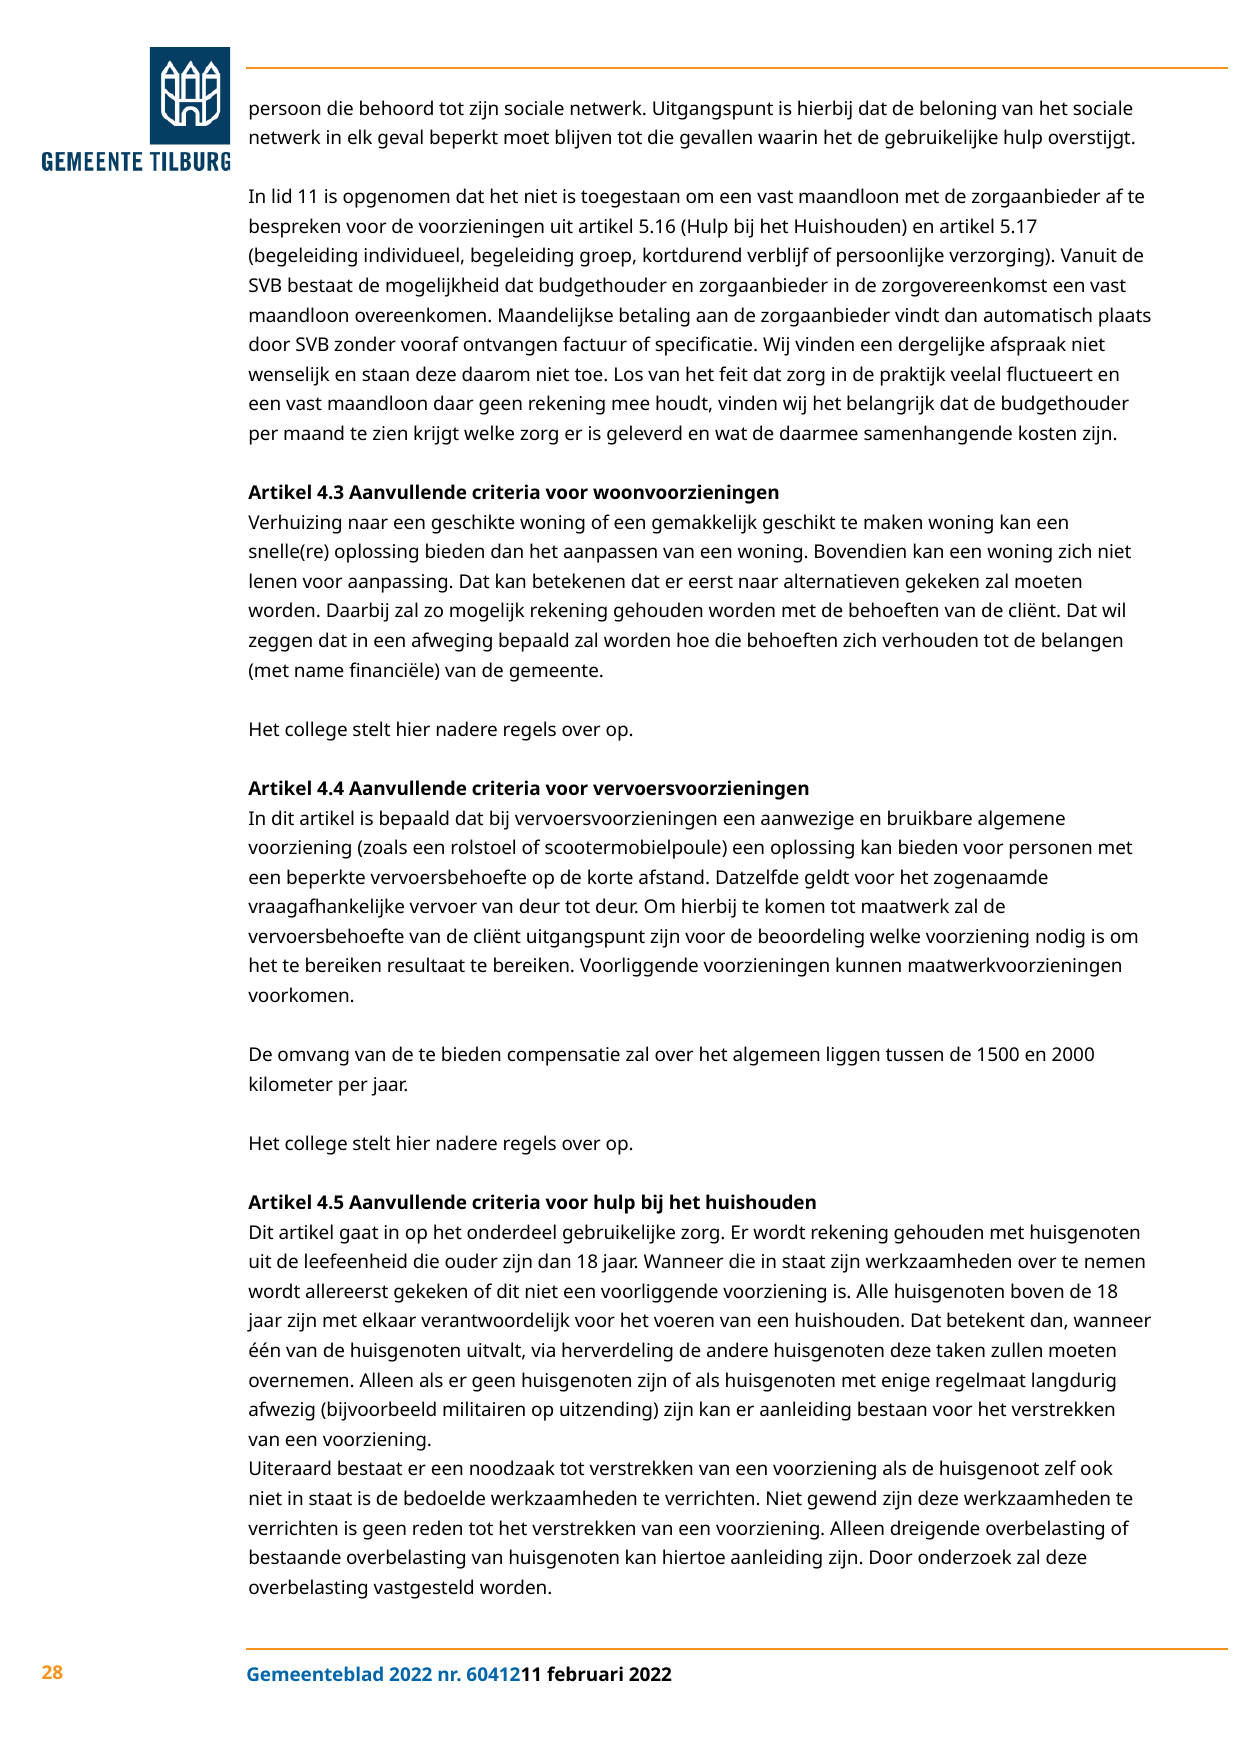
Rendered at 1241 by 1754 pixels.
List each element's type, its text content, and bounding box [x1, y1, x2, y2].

text Artikel 4.5 Aanvullende criteria voor hulp bij het huishouden [248, 1189, 1152, 1215]
text Het college stelt hier nadere regels over op. [248, 1130, 1152, 1156]
text Artikel 4.3 Aanvullende criteria voor woonvoorzieningen [248, 479, 1152, 505]
text Uiteraard bestaat er een noodzaak tot verstrekken van een voorziening als de huisgenoot zelf ook niet in staat is de bedoelde werkzaamheden te verrichten. Niet gewend zijn deze werkzaamheden te verrichten is geen reden tot het verstrekken van een voorziening. Alleen dreigende overbelasting of bestaande overbelasting van huisgenoten kan hiertoe aanleiding zijn. Door onderzoek zal deze overbelasting vastgesteld worden. [248, 1456, 1152, 1600]
text De omvang van de te bieden compensatie zal over het algemeen liggen tussen de 1500 en 2000 kilometer per jaar. [248, 1041, 1152, 1097]
picture [41, 47, 231, 172]
text In dit artikel is bepaald dat bij vervoersvoorzieningen een aanwezige en bruikbare algemene voorziening (zoals een rolstoel of scootermobielpoule) een oplossing kan bieden voor personen met een beperkte vervoersbehoefte op de korte afstand. Datzelfde geldt voor het zogenaamde vraagafhankelijke vervoer van deur tot deur. Om hierbij te komen tot maatwerk zal de vervoersbehoefte van de cliënt uitgangspunt zijn voor de beoordeling welke voorziening nodig is om het te bereiken resultaat te bereiken. Voorliggende voorzieningen kunnen maatwerkvoorzieningen voorkomen. [248, 805, 1152, 1008]
text Verhuizing naar een geschikte woning of een gemakkelijk geschikt te maken woning kan een snelle(re) oplossing bieden dan het aanpassen van een woning. Bovendien kan een woning zich niet lenen voor aanpassing. Dat kan betekenen dat er eerst naar alternatieven gekeken zal moeten worden. Daarbij zal zo mogelijk rekening gehouden worden met de behoeften van de cliënt. Dat wil zeggen dat in een afweging bepaald zal worden hoe die behoeften zich verhouden tot de belangen (met name financiële) van de gemeente. [248, 509, 1152, 683]
text Dit artikel gaat in op het onderdeel gebruikelijke zorg. Er wordt rekening gehouden met huisgenoten uit de leefeenheid die ouder zijn dan 18 jaar. Wanneer die in staat zijn werkzaamheden over te nemen wordt allereerst gekeken of dit niet een voorliggende voorziening is. Alle huisgenoten boven de 18 jaar zijn met elkaar verantwoordelijk voor het voeren van een huishouden. Dat betekent dan, wanneer één van de huisgenoten uitvalt, via herverdeling de andere huisgenoten deze taken zullen moeten overnemen. Alleen als er geen huisgenoten zijn of als huisgenoten met enige regelmaat langdurig afwezig (bijvoorbeeld militairen op uitzending) zijn kan er aanleiding bestaan voor het verstrekken van een voorziening. [248, 1219, 1152, 1452]
text persoon die behoord tot zijn sociale netwerk. Uitgangspunt is hierbij dat de beloning van het sociale netwerk in elk geval beperkt moet blijven tot die gevallen waarin het de gebruikelijke hulp overstijgt. [248, 95, 1152, 150]
text Het college stelt hier nadere regels over op. [248, 716, 1152, 742]
text In lid 11 is opgenomen dat het niet is toegestaan om een vast maandloon met de zorgaanbieder af te bespreken voor de voorzieningen uit artikel 5.16 (Hulp bij het Huishouden) en artikel 5.17 (begeleiding individueel, begeleiding groep, kortdurend verblijf of persoonlijke verzorging). Vanuit de SVB bestaat de mogelijkheid dat budgethouder en zorgaanbieder in de zorgovereenkomst een vast maandloon overeenkomen. Maandelijkse betaling aan de zorgaanbieder vindt dan automatisch plaats door SVB zonder vooraf ontvangen factuur of specificatie. Wij vinden een dergelijke afspraak niet wenselijk en staan deze daarom niet toe. Los van het feit dat zorg in de praktijk veelal fluctueert en een vast maandloon daar geen rekening mee houdt, vinden wij het belangrijk dat de budgethouder per maand te zien krijgt welke zorg er is geleverd en wat de daarmee samenhangende kosten zijn. [248, 183, 1152, 446]
text Artikel 4.4 Aanvullende criteria voor vervoersvoorzieningen [248, 775, 1152, 801]
